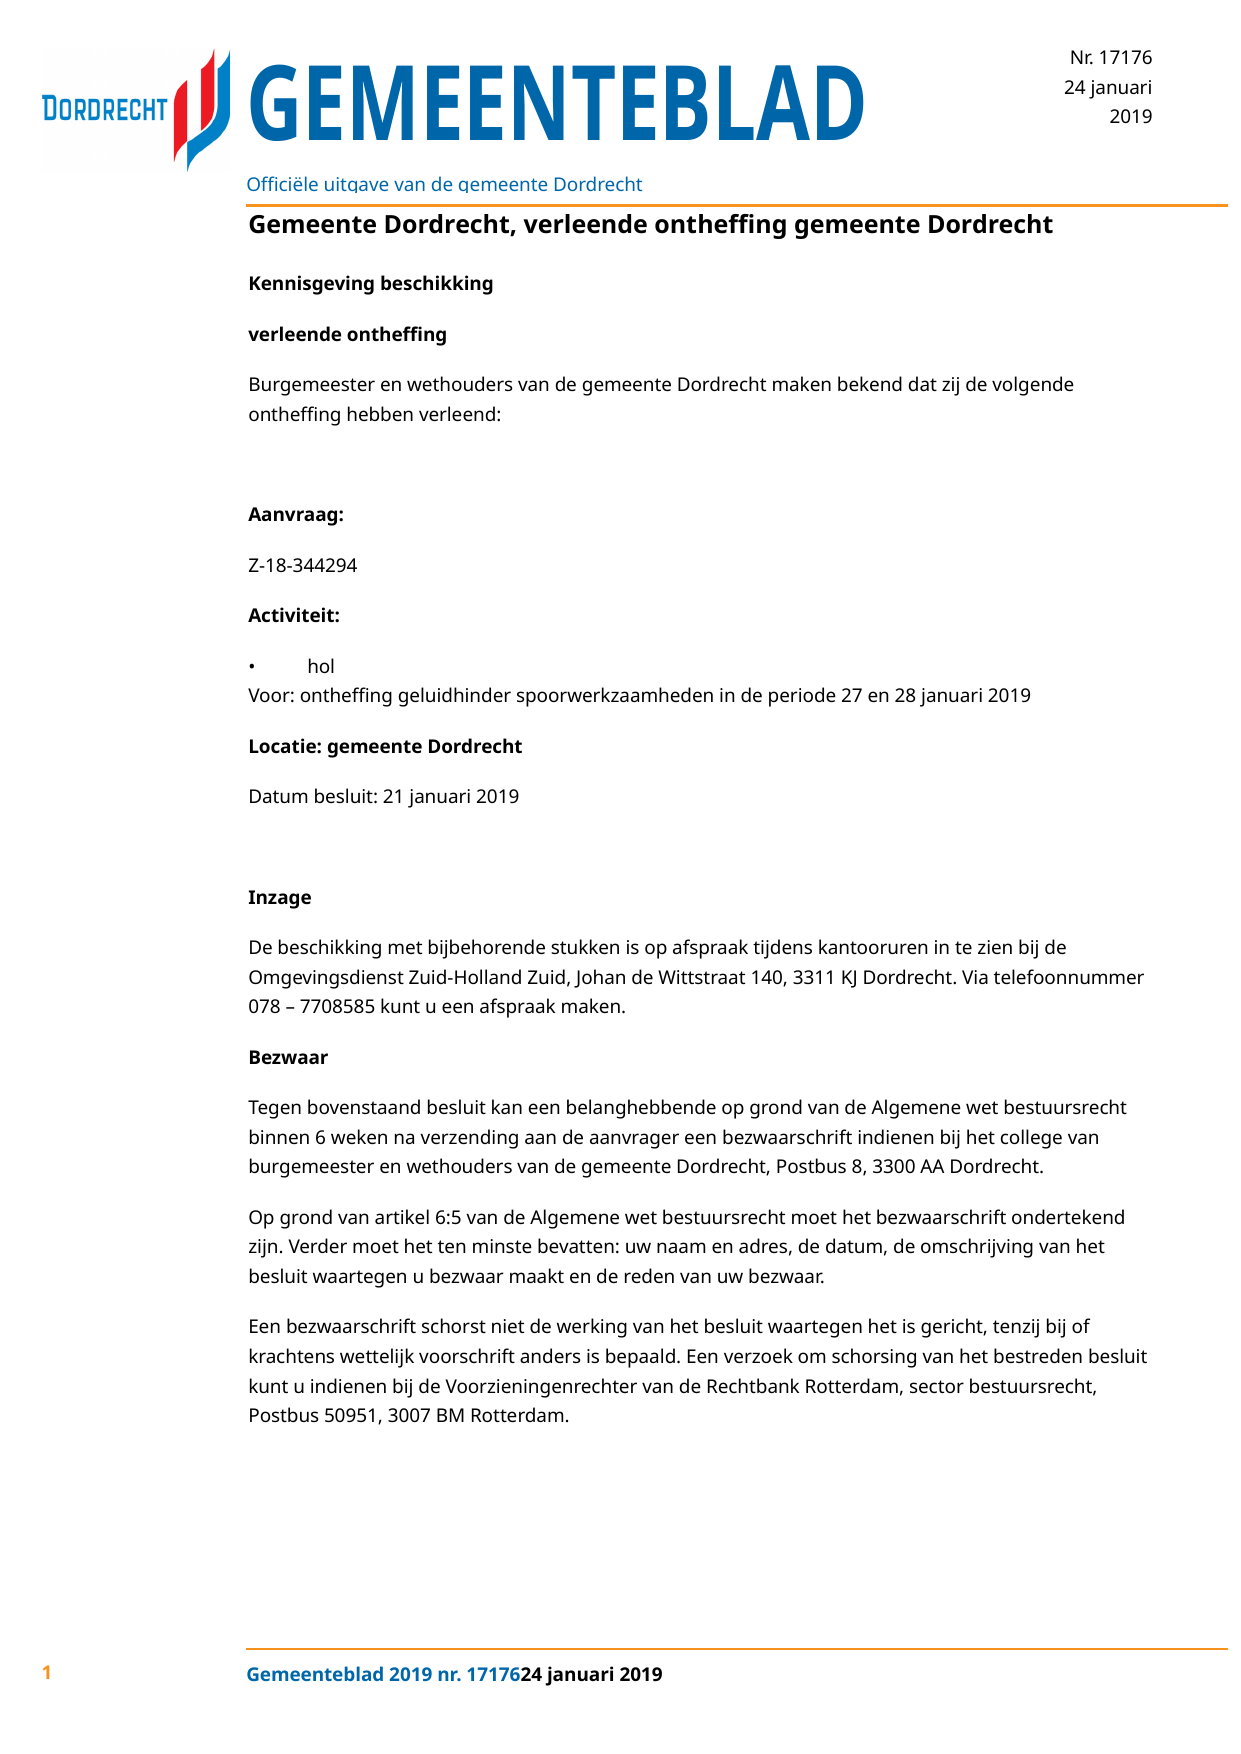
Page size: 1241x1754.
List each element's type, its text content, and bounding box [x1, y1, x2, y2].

text verleende ontheffing [248, 321, 1152, 346]
text Locatie: gemeente Dordrecht [248, 733, 1152, 758]
text Kennisgeving beschikking [248, 270, 1152, 296]
text Activiteit: [248, 602, 1152, 628]
text Burgemeester en wethouders van de gemeente Dordrecht maken bekend dat zij de volgende ontheffing hebben verleend: [248, 371, 1152, 426]
text Op grond van artikel 6:5 van de Algemene wet bestuursrecht moet het bezwaarschrift ondertekend zijn. Verder moet het ten minste bevatten: uw naam en adres, de datum, de omschrijving van het besluit waartegen u bezwaar maakt en de reden van uw bezwaar. [248, 1204, 1152, 1289]
text Tegen bovenstaand besluit kan een belanghebbende op grond van de Algemene wet bestuursrecht binnen 6 weken na verzending aan de aanvrager een bezwaarschrift indienen bij het college van burgemeester en wethouders van de gemeente Dordrecht, Postbus 8, 3300 AA Dordrecht. [248, 1094, 1152, 1179]
text Gemeente Dordrecht, verleende ontheffing gemeente Dordrecht [248, 207, 1152, 241]
text Inzage [248, 884, 1152, 910]
text Aanvraag: [248, 502, 1152, 527]
text De beschikking met bijbehorende stukken is op afspraak tijdens kantooruren in te zien bij de Omgevingsdienst Zuid-Holland Zuid, Johan de Wittstraat 140, 3311 KJ Dordrecht. Via telefoonnummer 078 – 7708585 kunt u een afspraak maken. [248, 934, 1152, 1019]
text Datum besluit: 21 januari 2019 [248, 783, 1152, 809]
picture [41, 47, 231, 172]
text Bezwaar [248, 1044, 1152, 1070]
text Voor: ontheffing geluidhinder spoorwerkzaamheden in de periode 27 en 28 januari 2019 [248, 682, 1152, 708]
text Een bezwaarschrift schorst niet de werking van het besluit waartegen het is gericht, tenzij bij of krachtens wettelijk voorschrift anders is bepaald. Een verzoek om schorsing van het bestreden besluit kunt u indienen bij de Voorzieningenrechter van de Rechtbank Rotterdam, sector bestuursrecht, Postbus 50951, 3007 BM Rotterdam. [248, 1314, 1152, 1428]
list hol [248, 653, 1152, 678]
text Z-18-344294 [248, 552, 1152, 578]
